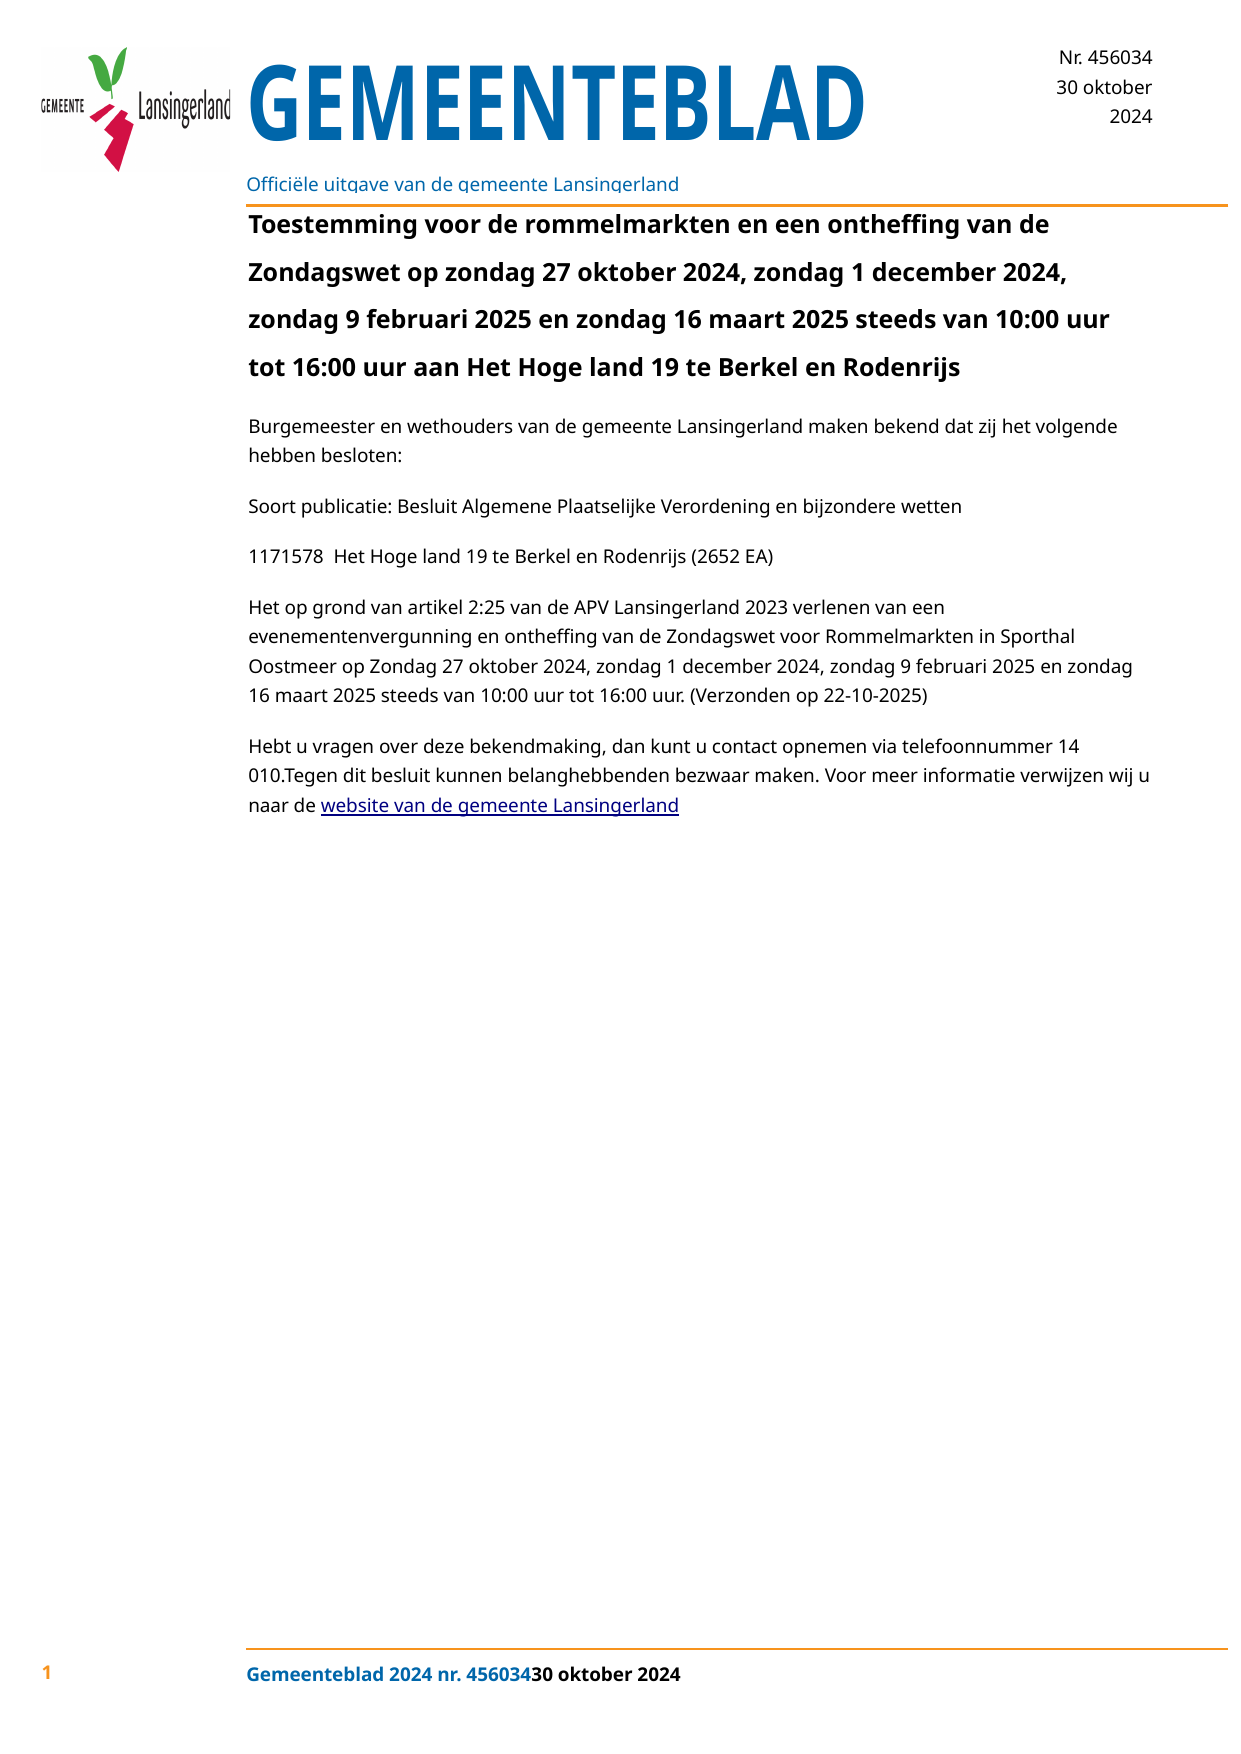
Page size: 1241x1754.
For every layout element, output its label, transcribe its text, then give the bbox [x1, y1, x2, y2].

text Het op grond van artikel 2:25 van de APV Lansingerland 2023 verlenen van een evenementenvergunning en ontheffing van de Zondagswet voor Rommelmarkten in Sporthal Oostmeer op Zondag 27 oktober 2024, zondag 1 december 2024, zondag 9 februari 2025 en zondag 16 maart 2025 steeds van 10:00 uur tot 16:00 uur. (Verzonden op 22-10-2025) [248, 594, 1152, 708]
text Soort publicatie: Besluit Algemene Plaatselijke Verordening en bijzondere wetten [248, 493, 1152, 519]
text Hebt u vragen over deze bekendmaking, dan kunt u contact opnemen via telefoonnummer 14 010.Tegen dit besluit kunnen belanghebbenden bezwaar maken. Voor meer informatie verwijzen wij u naar de website van de gemeente Lansingerland [248, 733, 1152, 818]
text Burgemeester en wethouders van de gemeente Lansingerland maken bekend dat zij het volgende hebben besloten: [248, 413, 1152, 468]
text Toestemming voor de rommelmarkten en een ontheffing van de Zondagswet op zondag 27 oktober 2024, zondag 1 december 2024, zondag 9 februari 2025 en zondag 16 maart 2025 steeds van 10:00 uur tot 16:00 uur aan Het Hoge land 19 te Berkel en Rodenrijs [248, 207, 1152, 384]
picture [41, 47, 231, 172]
text 1171578 Het Hoge land 19 te Berkel en Rodenrijs (2652 EA) [248, 543, 1152, 569]
